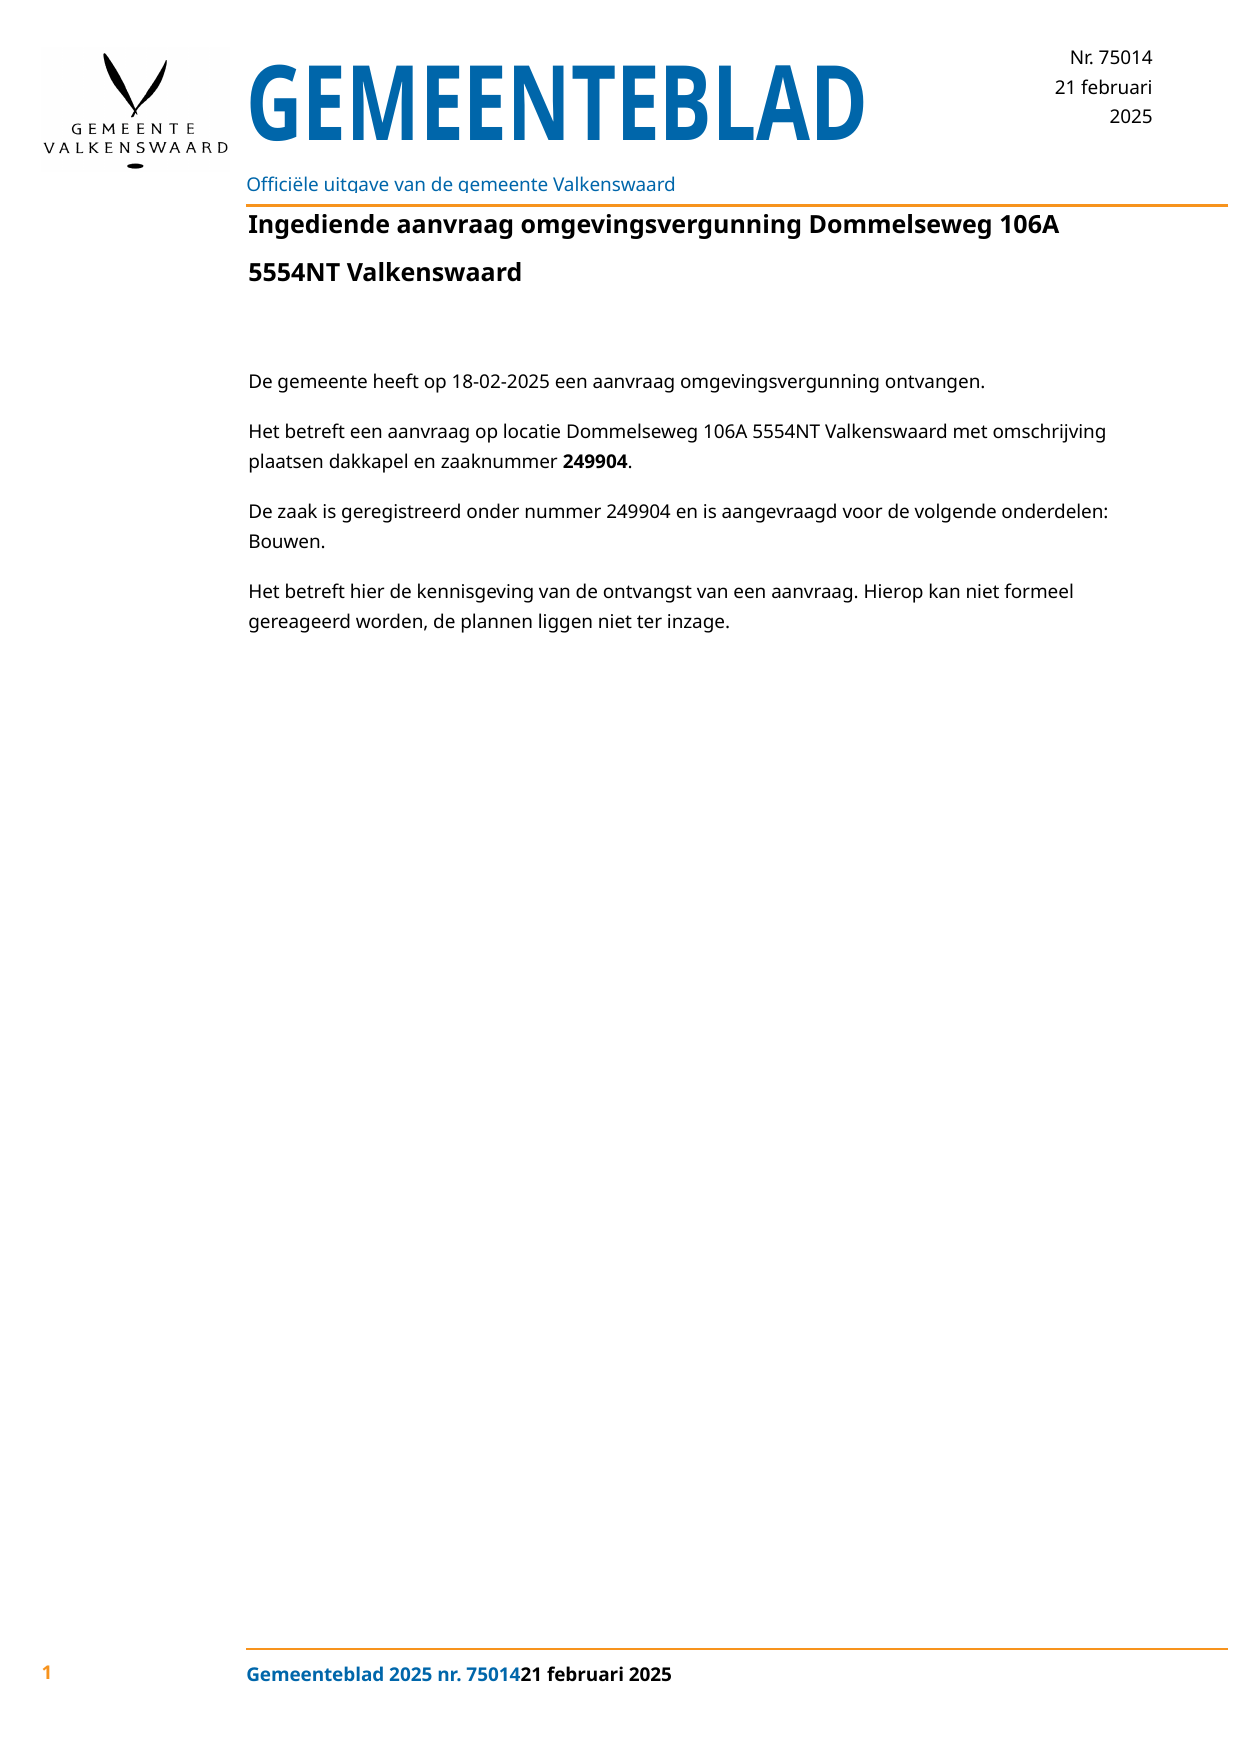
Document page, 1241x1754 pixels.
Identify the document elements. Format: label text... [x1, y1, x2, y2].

text De gemeente heeft op 18-02-2025 een aanvraag omgevingsvergunning ontvangen. [248, 368, 1152, 394]
text Ingediende aanvraag omgevingsvergunning Dommelseweg 106A 5554NT Valkenswaard [248, 207, 1152, 288]
text Het betreft hier de kennisgeving van de ontvangst van een aanvraag. Hierop kan niet formeel gereageerd worden, de plannen liggen niet ter inzage. [248, 579, 1152, 634]
text De zaak is geregistreerd onder nummer 249904 en is aangevraagd voor de volgende onderdelen: Bouwen. [248, 499, 1152, 554]
picture [41, 47, 231, 172]
text Het betreft een aanvraag op locatie Dommelseweg 106A 5554NT Valkenswaard met omschrijving plaatsen dakkapel en zaaknummer 249904. [248, 419, 1152, 474]
